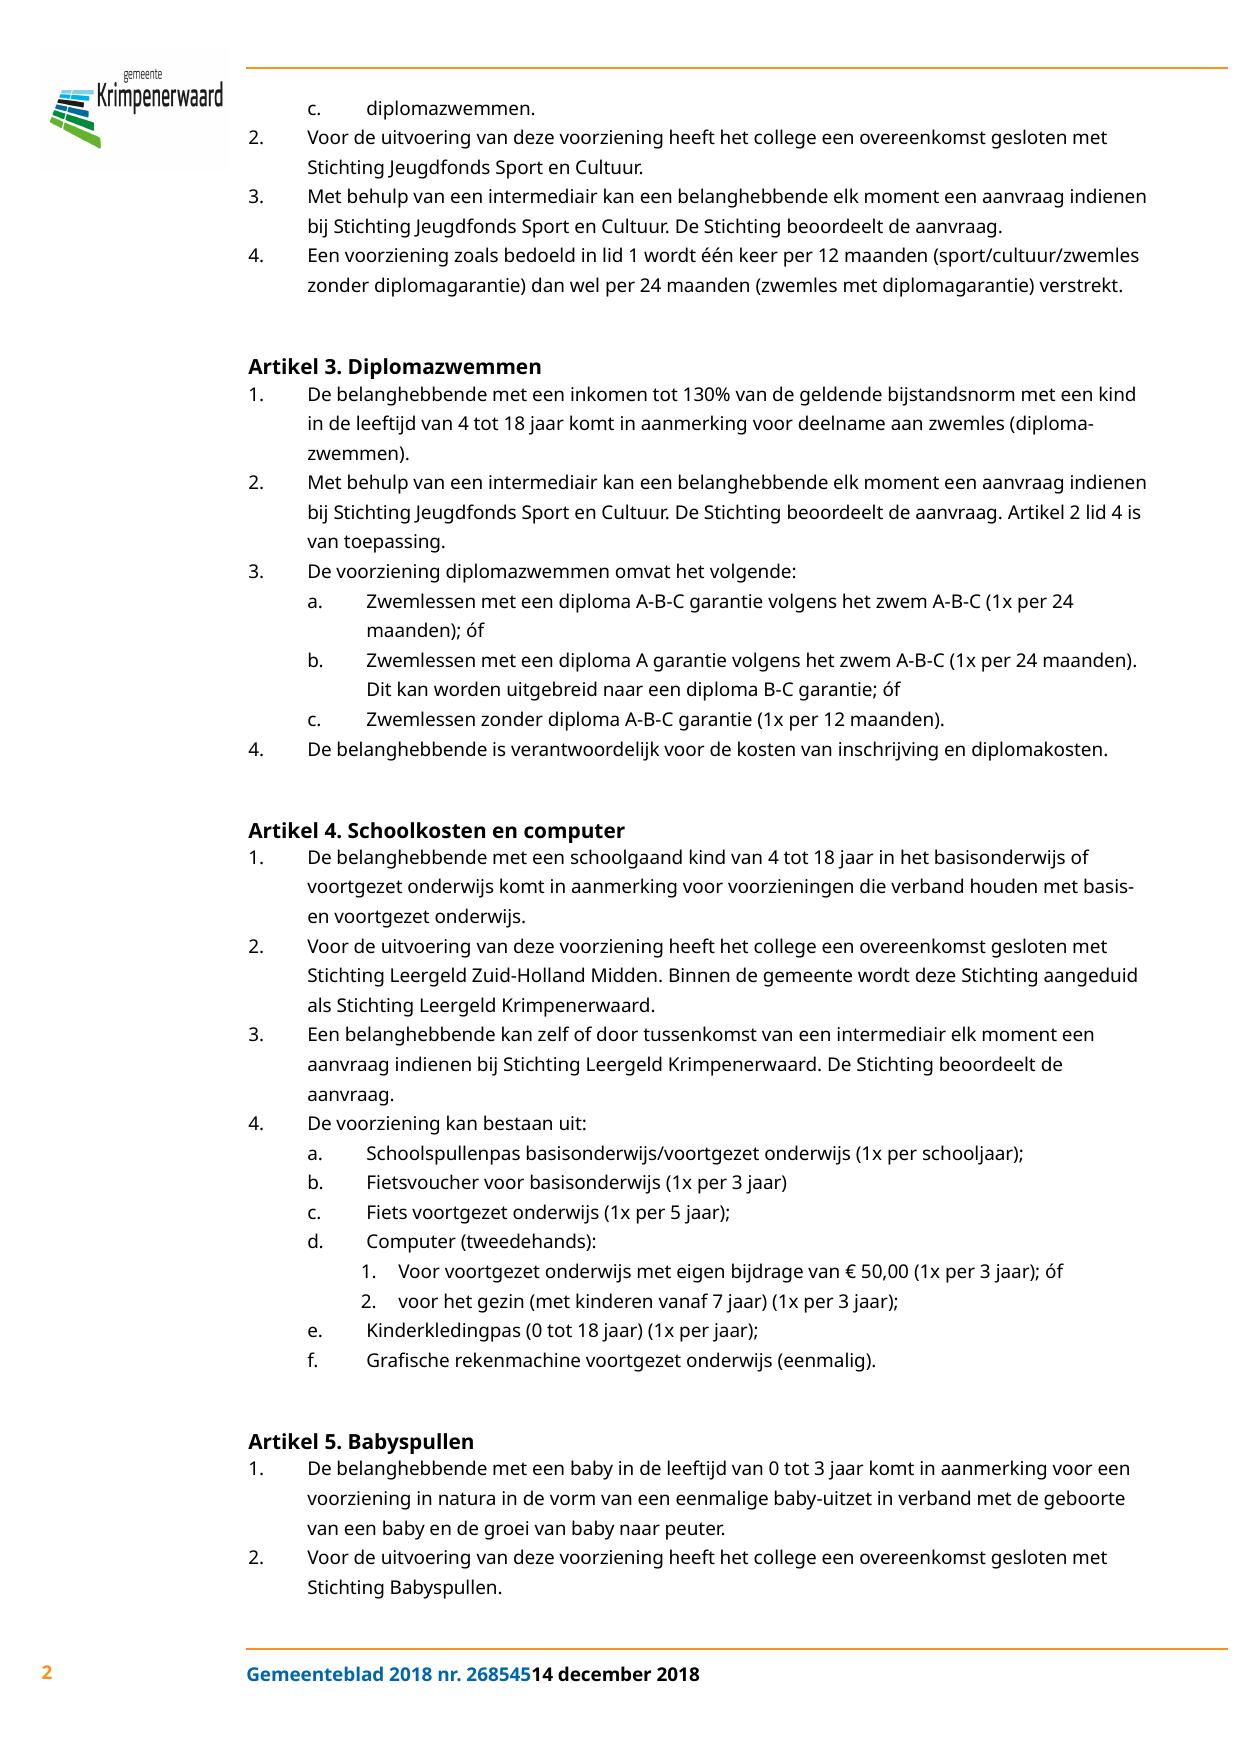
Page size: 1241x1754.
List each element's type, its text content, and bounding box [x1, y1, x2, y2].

list Fietsvoucher voor basisonderwijs (1x per 3 jaar) [307, 1169, 1152, 1195]
list Fiets voortgezet onderwijs (1x per 5 jaar); [307, 1199, 1152, 1225]
list Zwemlessen zonder diploma A-B-C garantie (1x per 12 maanden). [307, 706, 1152, 732]
text Artikel 5. Babyspullen [248, 1427, 1152, 1456]
list Een belanghebbende kan zelf of door tussenkomst van een intermediair elk moment een aanvraag indienen bij Stichting Leergeld Krimpenerwaard. De Stichting beoordeelt de aanvraag. [248, 1022, 1152, 1107]
list diplomazwemmen. [307, 95, 1152, 121]
list Met behulp van een intermediair kan een belanghebbende elk moment een aanvraag indienen bij Stichting Jeugdfonds Sport en Cultuur. De Stichting beoordeelt de aanvraag. [248, 183, 1152, 239]
picture [41, 47, 231, 172]
list De belanghebbende is verantwoordelijk voor de kosten van inschrijving en diplomakosten. [248, 736, 1152, 761]
list Een voorziening zoals bedoeld in lid 1 wordt één keer per 12 maanden (sport/cultuur/zwemles zonder diplomagarantie) dan wel per 24 maanden (zwemles met diplomagarantie) verstrekt. [248, 243, 1152, 298]
text Artikel 4. Schoolkosten en computer [248, 816, 1152, 844]
list De belanghebbende met een baby in de leeftijd van 0 tot 3 jaar komt in aanmerking voor een voorziening in natura in de vorm van een eenmalige baby-uitzet in verband met de geboorte van een baby en de groei van baby naar peuter. [248, 1456, 1152, 1540]
list Computer (tweedehands): [307, 1229, 1152, 1254]
list Voor de uitvoering van deze voorziening heeft het college een overeenkomst gesloten met Stichting Leergeld Zuid-Holland Midden. Binnen de gemeente wordt deze Stichting aangeduid als Stichting Leergeld Krimpenerwaard. [248, 933, 1152, 1018]
list Zwemlessen met een diploma A garantie volgens het zwem A-B-C (1x per 24 maanden). Dit kan worden uitgebreid naar een diploma B-C garantie; óf [307, 647, 1152, 702]
list Voor de uitvoering van deze voorziening heeft het college een overeenkomst gesloten met Stichting Jeugdfonds Sport en Cultuur. [248, 124, 1152, 180]
list De voorziening kan bestaan uit: [248, 1110, 1152, 1136]
list Kinderkledingpas (0 tot 18 jaar) (1x per jaar); [307, 1317, 1152, 1343]
list Voor voortgezet onderwijs met eigen bijdrage van € 50,00 (1x per 3 jaar); óf [361, 1258, 1152, 1284]
list Met behulp van een intermediair kan een belanghebbende elk moment een aanvraag indienen bij Stichting Jeugdfonds Sport en Cultuur. De Stichting beoordeelt de aanvraag. Artikel 2 lid 4 is van toepassing. [248, 469, 1152, 554]
text Artikel 3. Diplomazwemmen [248, 352, 1152, 381]
list voor het gezin (met kinderen vanaf 7 jaar) (1x per 3 jaar); [361, 1288, 1152, 1314]
list De belanghebbende met een schoolgaand kind van 4 tot 18 jaar in het basisonderwijs of voortgezet onderwijs komt in aanmerking voor voorzieningen die verband houden met basis- en voortgezet onderwijs. [248, 844, 1152, 929]
list Voor de uitvoering van deze voorziening heeft het college een overeenkomst gesloten met Stichting Babyspullen. [248, 1544, 1152, 1599]
list De voorziening diplomazwemmen omvat het volgende: [248, 558, 1152, 584]
list Zwemlessen met een diploma A-B-C garantie volgens het zwem A-B-C (1x per 24 maanden); óf [307, 588, 1152, 643]
list Grafische rekenmachine voortgezet onderwijs (eenmalig). [307, 1347, 1152, 1373]
list Schoolspullenpas basisonderwijs/voortgezet onderwijs (1x per schooljaar); [307, 1140, 1152, 1166]
list De belanghebbende met een inkomen tot 130% van de geldende bijstandsnorm met een kind in de leeftijd van 4 tot 18 jaar komt in aanmerking voor deelname aan zwemles (diploma-zwemmen). [248, 381, 1152, 466]
